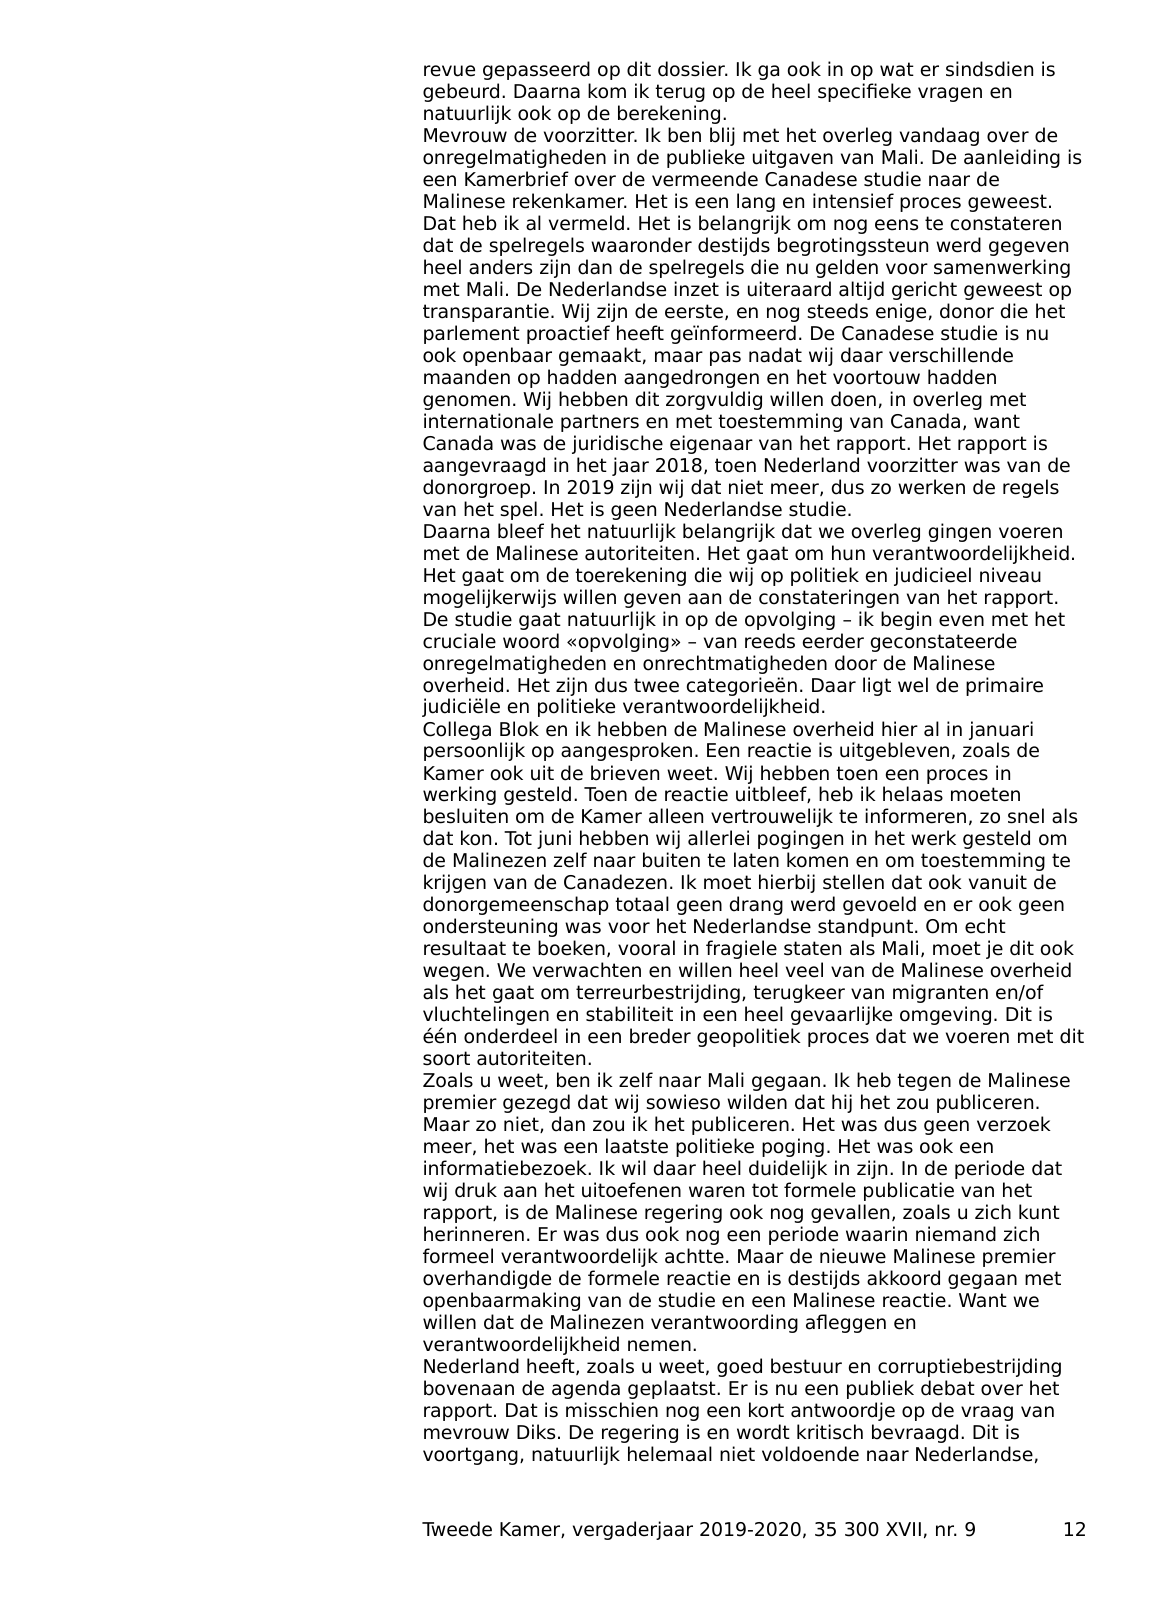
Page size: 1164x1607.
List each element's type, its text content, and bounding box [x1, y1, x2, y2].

text Daarna bleef het natuurlijk belangrijk dat we overleg gingen voeren met de Malinese autoriteiten. Het gaat om hun verantwoordelijkheid. Het gaat om de toerekening die wij op politiek en judicieel niveau mogelijkerwijs willen geven aan de constateringen van het rapport. De studie gaat natuurlijk in op de opvolging – ik begin even met het cruciale woord «opvolging» – van reeds eerder geconstateerde onregelmatigheden en onrechtmatigheden door de Malinese overheid. Het zijn dus twee categorieën. Daar ligt wel de primaire judiciële en politieke verantwoordelijkheid. [422, 521, 1087, 718]
text Collega Blok en ik hebben de Malinese overheid hier al in januari persoonlijk op aangesproken. Een reactie is uitgebleven, zoals de Kamer ook uit de brieven weet. Wij hebben toen een proces in werking gesteld. Toen de reactie uitbleef, heb ik helaas moeten besluiten om de Kamer alleen vertrouwelijk te informeren, zo snel als dat kon. Tot juni hebben wij allerlei pogingen in het werk gesteld om de Malinezen zelf naar buiten te laten komen en om toestemming te krijgen van de Canadezen. Ik moet hierbij stellen dat ook vanuit de donorgemeenschap totaal geen drang werd gevoeld en er ook geen ondersteuning was voor het Nederlandse standpunt. Om echt resultaat te boeken, vooral in fragiele staten als Mali, moet je dit ook wegen. We verwachten en willen heel veel van de Malinese overheid als het gaat om terreurbestrijding, terugkeer van migranten en/of vluchtelingen en stabiliteit in een heel gevaarlijke omgeving. Dit is één onderdeel in een breder geopolitiek proces dat we voeren met dit soort autoriteiten. [422, 718, 1087, 1070]
text Zoals u weet, ben ik zelf naar Mali gegaan. Ik heb tegen de Malinese premier gezegd dat wij sowieso wilden dat hij het zou publiceren. Maar zo niet, dan zou ik het publiceren. Het was dus geen verzoek meer, het was een laatste politieke poging. Het was ook een informatiebezoek. Ik wil daar heel duidelijk in zijn. In de periode dat wij druk aan het uitoefenen waren tot formele publicatie van het rapport, is de Malinese regering ook nog gevallen, zoals u zich kunt herinneren. Er was dus ook nog een periode waarin niemand zich formeel verantwoordelijk achtte. Maar de nieuwe Malinese premier overhandigde de formele reactie en is destijds akkoord gegaan met openbaarmaking van de studie en een Malinese reactie. Want we willen dat de Malinezen verantwoording afleggen en verantwoordelijkheid nemen. [422, 1070, 1087, 1356]
text Mevrouw de voorzitter. Ik ben blij met het overleg vandaag over de onregelmatigheden in de publieke uitgaven van Mali. De aanleiding is een Kamerbrief over de vermeende Canadese studie naar de Malinese rekenkamer. Het is een lang en intensief proces geweest. Dat heb ik al vermeld. Het is belangrijk om nog eens te constateren dat de spelregels waaronder destijds begrotingssteun werd gegeven heel anders zijn dan de spelregels die nu gelden voor samenwerking met Mali. De Nederlandse inzet is uiteraard altijd gericht geweest op transparantie. Wij zijn de eerste, en nog steeds enige, donor die het parlement proactief heeft geïnformeerd. De Canadese studie is nu ook openbaar gemaakt, maar pas nadat wij daar verschillende maanden op hadden aangedrongen en het voortouw hadden genomen. Wij hebben dit zorgvuldig willen doen, in overleg met internationale partners en met toestemming van Canada, want Canada was de juridische eigenaar van het rapport. Het rapport is aangevraagd in het jaar 2018, toen Nederland voorzitter was van de donorgroep. In 2019 zijn wij dat niet meer, dus zo werken de regels van het spel. Het is geen Nederlandse studie. [422, 125, 1087, 521]
text Nederland heeft, zoals u weet, goed bestuur en corruptiebestrijding bovenaan de agenda geplaatst. Er is nu een publiek debat over het rapport. Dat is misschien nog een kort antwoordje op de vraag van mevrouw Diks. De regering is en wordt kritisch bevraagd. Dit is voortgang, natuurlijk helemaal niet voldoende naar Nederlandse, [422, 1356, 1087, 1466]
text revue gepasseerd op dit dossier. Ik ga ook in op wat er sindsdien is gebeurd. Daarna kom ik terug op de heel specifieke vragen en natuurlijk ook op de berekening. [422, 59, 1087, 125]
